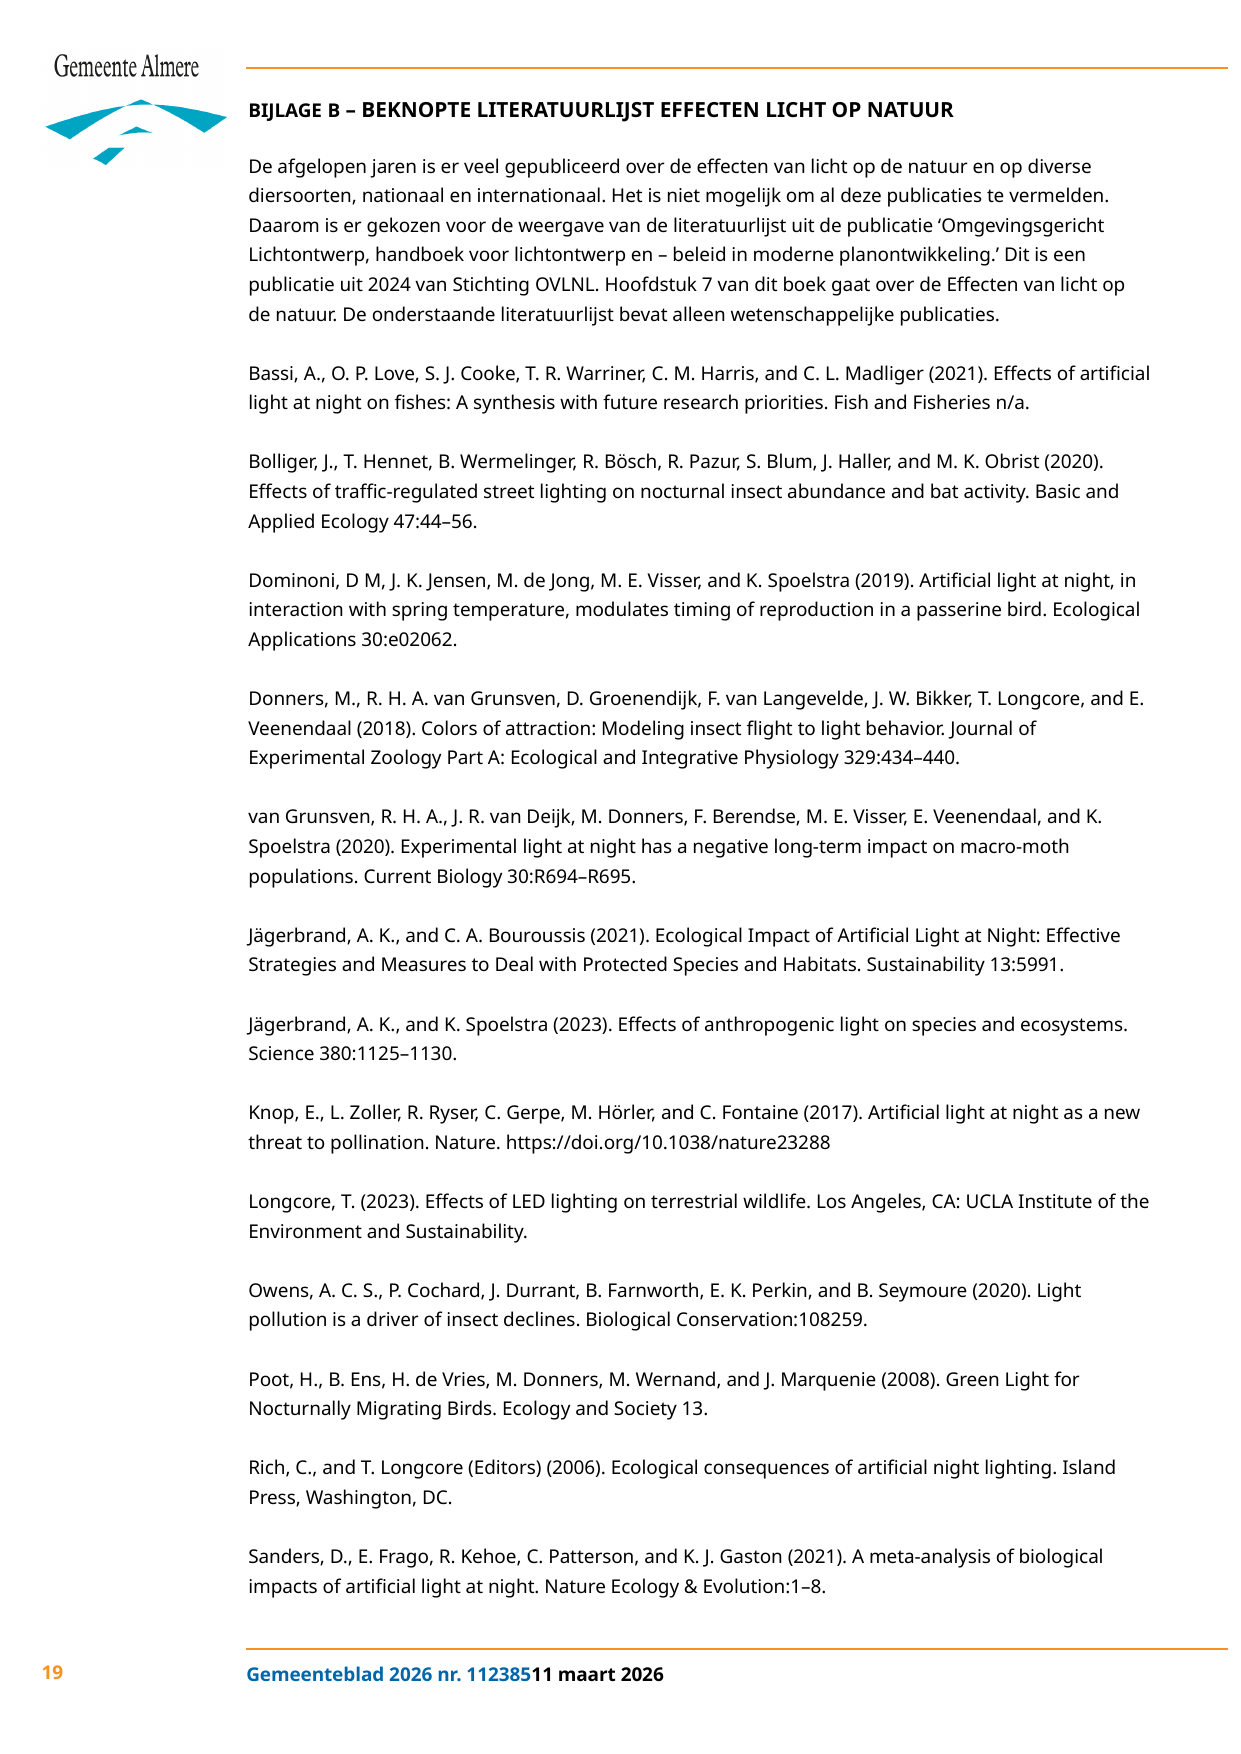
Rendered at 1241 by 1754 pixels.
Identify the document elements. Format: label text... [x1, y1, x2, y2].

picture [41, 47, 231, 172]
text Bolliger, J., T. Hennet, B. Wermelinger, R. Bösch, R. Pazur, S. Blum, J. Haller, and M. K. Obrist (2020). Effects of traffic-regulated street lighting on nocturnal insect abundance and bat activity. Basic and Applied Ecology 47:44–56. [248, 449, 1152, 534]
text Bassi, A., O. P. Love, S. J. Cooke, T. R. Warriner, C. M. Harris, and C. L. Madliger (2021). Effects of artificial light at night on fishes: A synthesis with future research priorities. Fish and Fisheries n/a. [248, 360, 1152, 415]
text van Grunsven, R. H. A., J. R. van Deijk, M. Donners, F. Berendse, M. E. Visser, E. Veenendaal, and K. Spoelstra (2020). Experimental light at night has a negative long-term impact on macro-moth populations. Current Biology 30:R694–R695. [248, 804, 1152, 889]
text Owens, A. C. S., P. Cochard, J. Durrant, B. Farnworth, E. K. Perkin, and B. Seymoure (2020). Light pollution is a driver of insect declines. Biological Conservation:108259. [248, 1277, 1152, 1332]
text BIJLAGE B – BEKNOPTE LITERATUURLIJST EFFECTEN LICHT OP NATUUR [248, 95, 1152, 123]
text Jägerbrand, A. K., and K. Spoelstra (2023). Effects of anthropogenic light on species and ecosystems. Science 380:1125–1130. [248, 1011, 1152, 1066]
text De afgelopen jaren is er veel gepubliceerd over de effecten van licht op de natuur en op diverse diersoorten, nationaal en internationaal. Het is niet mogelijk om al deze publicaties te vermelden. Daarom is er gekozen voor de weergave van de literatuurlijst uit de publicatie ‘Omgevingsgericht Lichtontwerp, handboek voor lichtontwerp en – beleid in moderne planontwikkeling.’ Dit is een publicatie uit 2024 van Stichting OVLNL. Hoofdstuk 7 van dit boek gaat over de Effecten van licht op de natuur. De onderstaande literatuurlijst bevat alleen wetenschappelijke publicaties. [248, 153, 1152, 327]
text Knop, E., L. Zoller, R. Ryser, C. Gerpe, M. Hörler, and C. Fontaine (2017). Artificial light at night as a new threat to pollination. Nature. https://doi.org/10.1038/nature23288 [248, 1099, 1152, 1155]
text Sanders, D., E. Frago, R. Kehoe, C. Patterson, and K. J. Gaston (2021). A meta-analysis of biological impacts of artificial light at night. Nature Ecology & Evolution:1–8. [248, 1543, 1152, 1599]
text Longcore, T. (2023). Effects of LED lighting on terrestrial wildlife. Los Angeles, CA: UCLA Institute of the Environment and Sustainability. [248, 1188, 1152, 1244]
text Jägerbrand, A. K., and C. A. Bouroussis (2021). Ecological Impact of Artificial Light at Night: Effective Strategies and Measures to Deal with Protected Species and Habitats. Sustainability 13:5991. [248, 922, 1152, 977]
text Rich, C., and T. Longcore (Editors) (2006). Ecological consequences of artificial night lighting. Island Press, Washington, DC. [248, 1454, 1152, 1510]
text Poot, H., B. Ens, H. de Vries, M. Donners, M. Wernand, and J. Marquenie (2008). Green Light for Nocturnally Migrating Birds. Ecology and Society 13. [248, 1366, 1152, 1421]
text Dominoni, D M, J. K. Jensen, M. de Jong, M. E. Visser, and K. Spoelstra (2019). Artificial light at night, in interaction with spring temperature, modulates timing of reproduction in a passerine bird. Ecological Applications 30:e02062. [248, 567, 1152, 652]
text Donners, M., R. H. A. van Grunsven, D. Groenendijk, F. van Langevelde, J. W. Bikker, T. Longcore, and E. Veenendaal (2018). Colors of attraction: Modeling insect flight to light behavior. Journal of Experimental Zoology Part A: Ecological and Integrative Physiology 329:434–440. [248, 685, 1152, 770]
